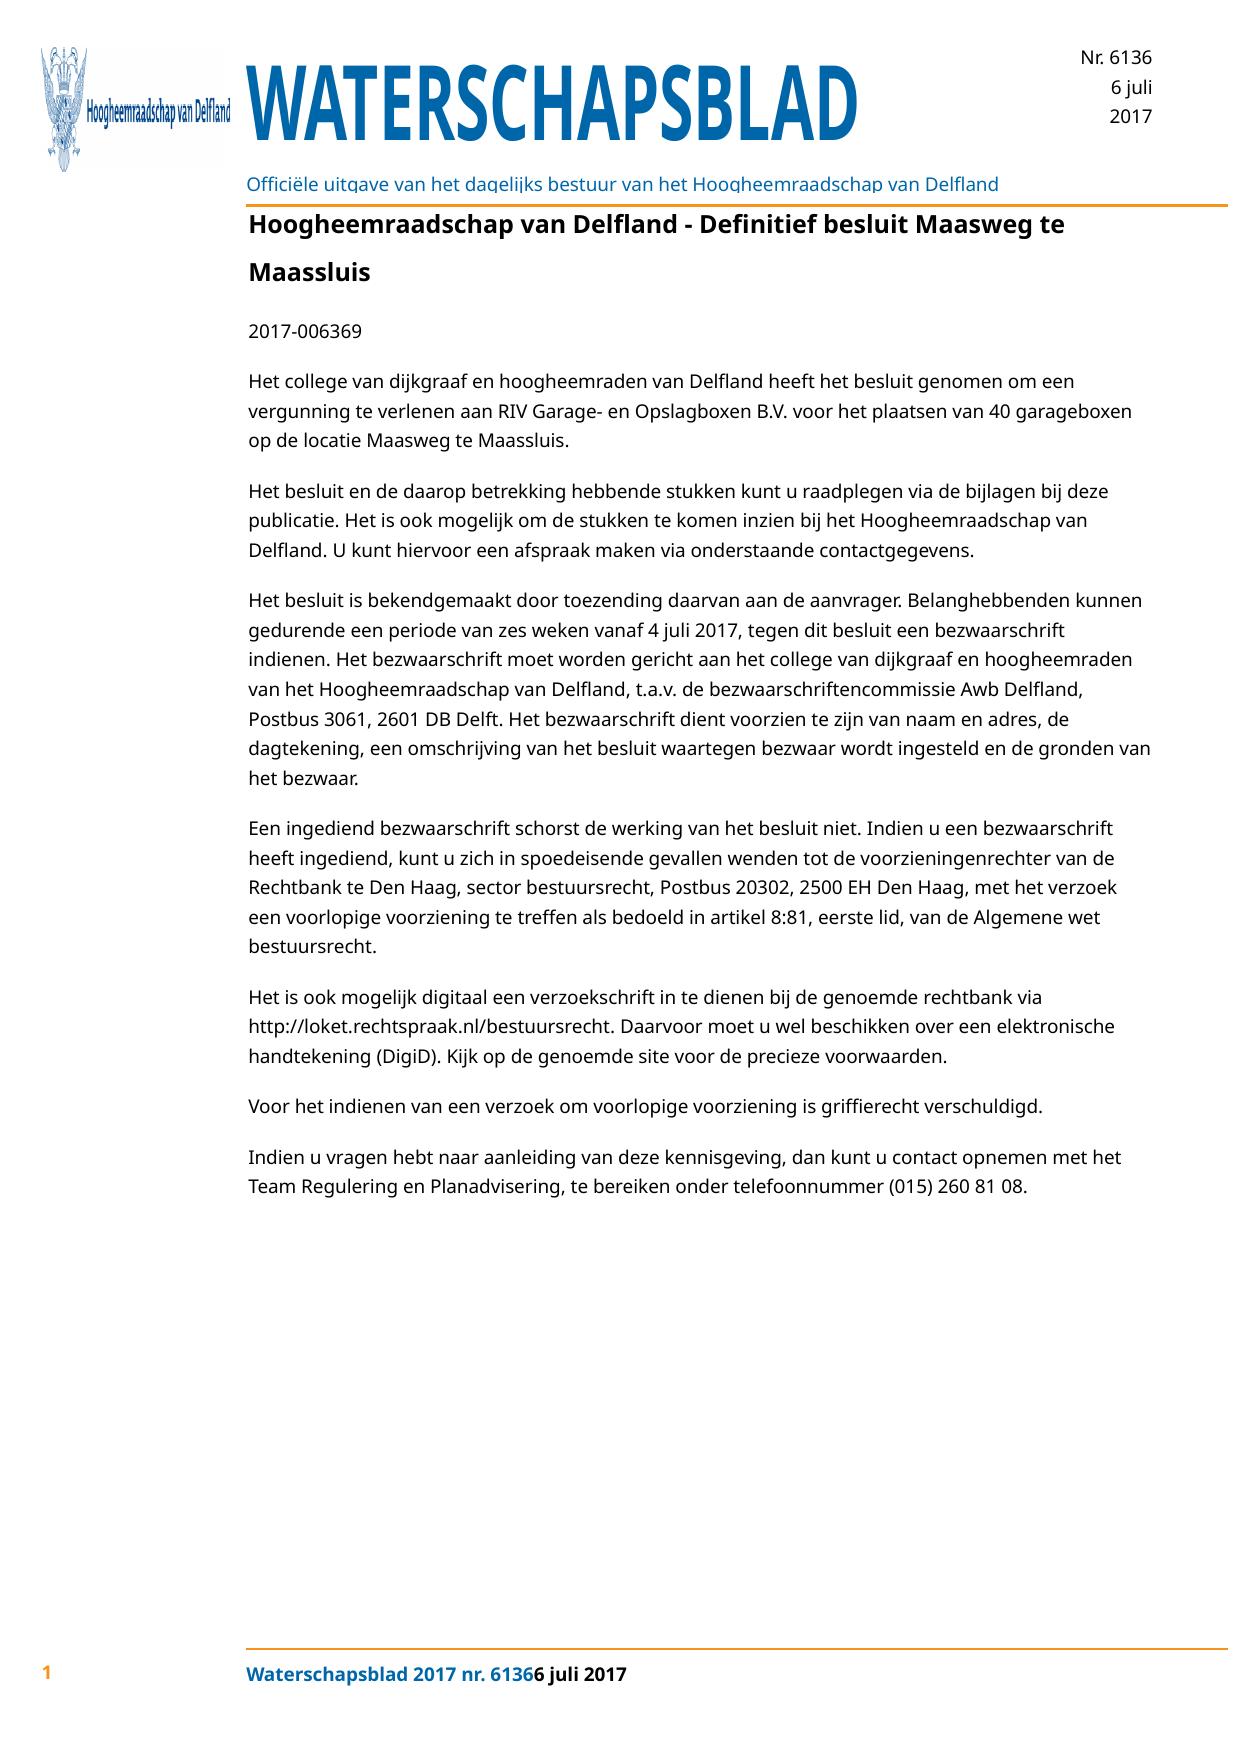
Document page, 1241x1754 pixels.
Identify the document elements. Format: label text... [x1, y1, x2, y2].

text Het besluit en de daarop betrekking hebbende stukken kunt u raadplegen via de bijlagen bij deze publicatie. Het is ook mogelijk om de stukken te komen inzien bij het Hoogheemraadschap van Delfland. U kunt hiervoor een afspraak maken via onderstaande contactgegevens. [248, 478, 1152, 563]
text Het college van dijkgraaf en hoogheemraden van Delfland heeft het besluit genomen om een vergunning te verlenen aan RIV Garage- en Opslagboxen B.V. voor het plaatsen van 40 garageboxen op de locatie Maasweg te Maassluis. [248, 368, 1152, 453]
text Het is ook mogelijk digitaal een verzoekschrift in te dienen bij de genoemde rechtbank via http://loket.rechtspraak.nl/bestuursrecht. Daarvoor moet u wel beschikken over een elektronische handtekening (DigiD). Kijk op de genoemde site voor de precieze voorwaarden. [248, 984, 1152, 1069]
text 2017-006369 [248, 318, 1152, 344]
text Indien u vragen hebt naar aanleiding van deze kennisgeving, dan kunt u contact opnemen met het Team Regulering en Planadvisering, te bereiken onder telefoonnummer (015) 260 81 08. [248, 1144, 1152, 1199]
text Voor het indienen van een verzoek om voorlopige voorziening is griffierecht verschuldigd. [248, 1094, 1152, 1119]
text Een ingediend bezwaarschrift schorst de werking van het besluit niet. Indien u een bezwaarschrift heeft ingediend, kunt u zich in spoedeisende gevallen wenden tot de voorzieningenrechter van de Rechtbank te Den Haag, sector bestuursrecht, Postbus 20302, 2500 EH Den Haag, met het verzoek een voorlopige voorziening te treffen als bedoeld in artikel 8:81, eerste lid, van de Algemene wet bestuursrecht. [248, 815, 1152, 959]
text Hoogheemraadschap van Delfland - Definitief besluit Maasweg te Maassluis [248, 207, 1152, 288]
text Het besluit is bekendgemaakt door toezending daarvan aan de aanvrager. Belanghebbenden kunnen gedurende een periode van zes weken vanaf 4 juli 2017, tegen dit besluit een bezwaarschrift indienen. Het bezwaarschrift moet worden gericht aan het college van dijkgraaf en hoogheemraden van het Hoogheemraadschap van Delfland, t.a.v. de bezwaarschriftencommissie Awb Delfland, Postbus 3061, 2601 DB Delft. Het bezwaarschrift dient voorzien te zijn van naam en adres, de dagtekening, een omschrijving van het besluit waartegen bezwaar wordt ingesteld en de gronden van het bezwaar. [248, 587, 1152, 791]
picture [41, 47, 231, 172]
